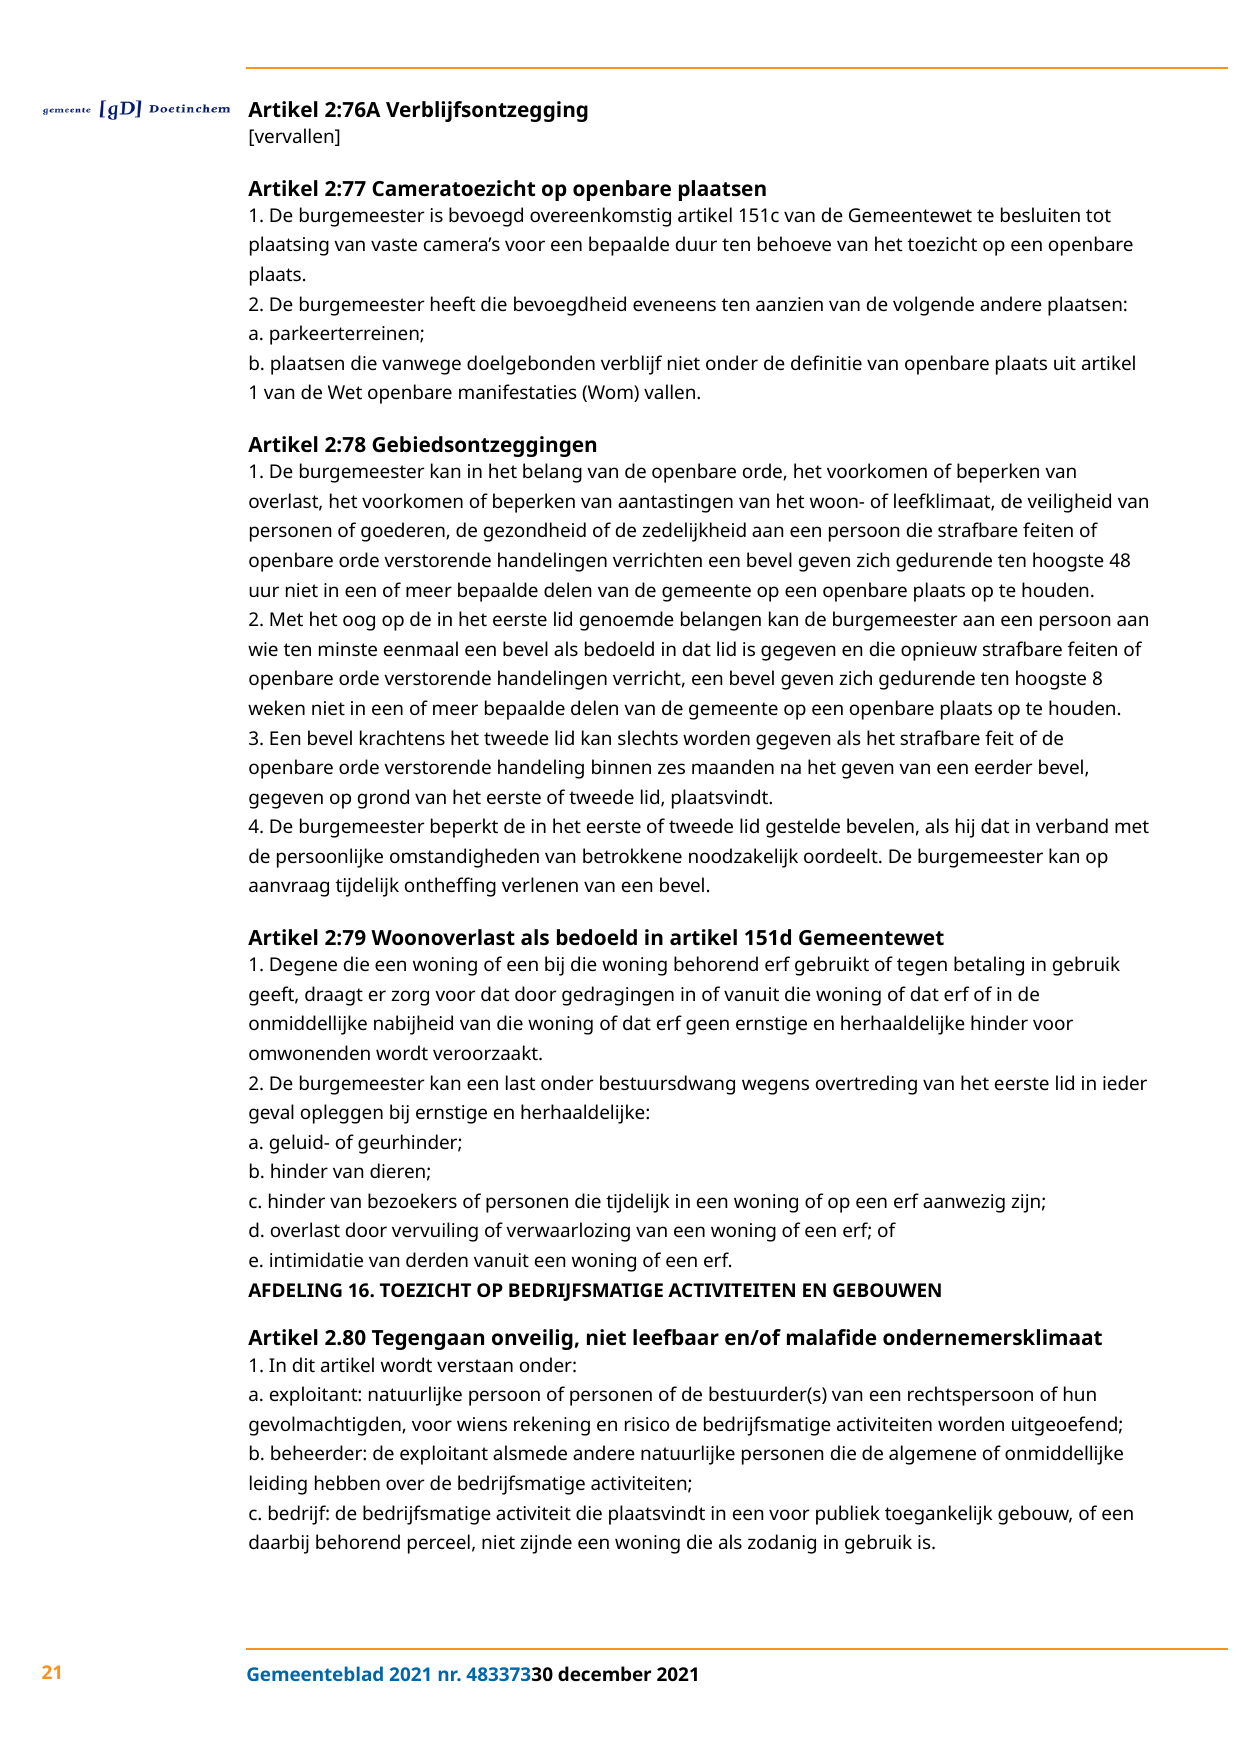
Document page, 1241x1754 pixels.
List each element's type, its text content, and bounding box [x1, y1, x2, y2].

text a. parkeerterreinen; [248, 320, 1152, 346]
text 3. Een bevel krachtens het tweede lid kan slechts worden gegeven als het strafbare feit of de openbare orde verstorende handeling binnen zes maanden na het geven van een eerder bevel, gegeven op grond van het eerste of tweede lid, plaatsvindt. [248, 725, 1152, 809]
text Artikel 2:79 Woonoverlast als bedoeld in artikel 151d Gemeentewet [248, 923, 1152, 951]
text Artikel 2:76A Verblijfsontzegging [248, 95, 1152, 123]
text 1. De burgemeester kan in het belang van de openbare orde, het voorkomen of beperken van overlast, het voorkomen of beperken van aantastingen van het woon- of leefklimaat, de veiligheid van personen of goederen, de gezondheid of de zedelijkheid aan een persoon die strafbare feiten of openbare orde verstorende handelingen verrichten een bevel geven zich gedurende ten hoogste 48 uur niet in een of meer bepaalde delen van de gemeente op een openbare plaats op te houden. [248, 458, 1152, 602]
text 1. Degene die een woning of een bij die woning behorend erf gebruikt of tegen betaling in gebruik geeft, draagt er zorg voor dat door gedragingen in of vanuit die woning of dat erf of in de onmiddellijke nabijheid van die woning of dat erf geen ernstige en herhaaldelijke hinder voor omwonenden wordt veroorzaakt. [248, 951, 1152, 1066]
text b. plaatsen die vanwege doelgebonden verblijf niet onder de definitie van openbare plaats uit artikel 1 van de Wet openbare manifestaties (Wom) vallen. [248, 350, 1152, 405]
text e. intimidatie van derden vanuit een woning of een erf. [248, 1247, 1152, 1273]
text 1. De burgemeester is bevoegd overeenkomstig artikel 151c van de Gemeentewet te besluiten tot plaatsing van vaste camera’s voor een bepaalde duur ten behoeve van het toezicht op een openbare plaats. [248, 202, 1152, 287]
text a. exploitant: natuurlijke persoon of personen of de bestuurder(s) van een rechtspersoon of hun gevolmachtigden, voor wiens rekening en risico de bedrijfsmatige activiteiten worden uitgeoefend; [248, 1381, 1152, 1437]
text b. hinder van dieren; [248, 1158, 1152, 1184]
text 1. In dit artikel wordt verstaan onder: [248, 1352, 1152, 1378]
picture [41, 47, 231, 172]
text c. bedrijf: de bedrijfsmatige activiteit die plaatsvindt in een voor publiek toegankelijk gebouw, of een daarbij behorend perceel, niet zijnde een woning die als zodanig in gebruik is. [248, 1500, 1152, 1555]
text a. geluid- of geurhinder; [248, 1129, 1152, 1155]
text Artikel 2:77 Cameratoezicht op openbare plaatsen [248, 174, 1152, 202]
text Artikel 2.80 Tegengaan onveilig, niet leefbaar en/of malafide ondernemersklimaat [248, 1323, 1152, 1352]
text 2. De burgemeester heeft die bevoegdheid eveneens ten aanzien van de volgende andere plaatsen: [248, 291, 1152, 317]
text d. overlast door vervuiling of verwaarlozing van een woning of een erf; of [248, 1218, 1152, 1243]
text Artikel 2:78 Gebiedsontzeggingen [248, 430, 1152, 458]
text 2. Met het oog op de in het eerste lid genoemde belangen kan de burgemeester aan een persoon aan wie ten minste eenmaal een bevel als bedoeld in dat lid is gegeven en die opnieuw strafbare feiten of openbare orde verstorende handelingen verricht, een bevel geven zich gedurende ten hoogste 8 weken niet in een of meer bepaalde delen van de gemeente op een openbare plaats op te houden. [248, 606, 1152, 721]
text [vervallen] [248, 123, 1152, 149]
text AFDELING 16. TOEZICHT OP BEDRIJFSMATIGE ACTIVITEITEN EN GEBOUWEN [248, 1277, 1152, 1303]
text 4. De burgemeester beperkt de in het eerste of tweede lid gestelde bevelen, als hij dat in verband met de persoonlijke omstandigheden van betrokkene noodzakelijk oordeelt. De burgemeester kan op aanvraag tijdelijk ontheffing verlenen van een bevel. [248, 813, 1152, 898]
text 2. De burgemeester kan een last onder bestuursdwang wegens overtreding van het eerste lid in ieder geval opleggen bij ernstige en herhaaldelijke: [248, 1070, 1152, 1125]
text c. hinder van bezoekers of personen die tijdelijk in een woning of op een erf aanwezig zijn; [248, 1188, 1152, 1214]
text b. beheerder: de exploitant alsmede andere natuurlijke personen die de algemene of onmiddellijke leiding hebben over de bedrijfsmatige activiteiten; [248, 1441, 1152, 1496]
